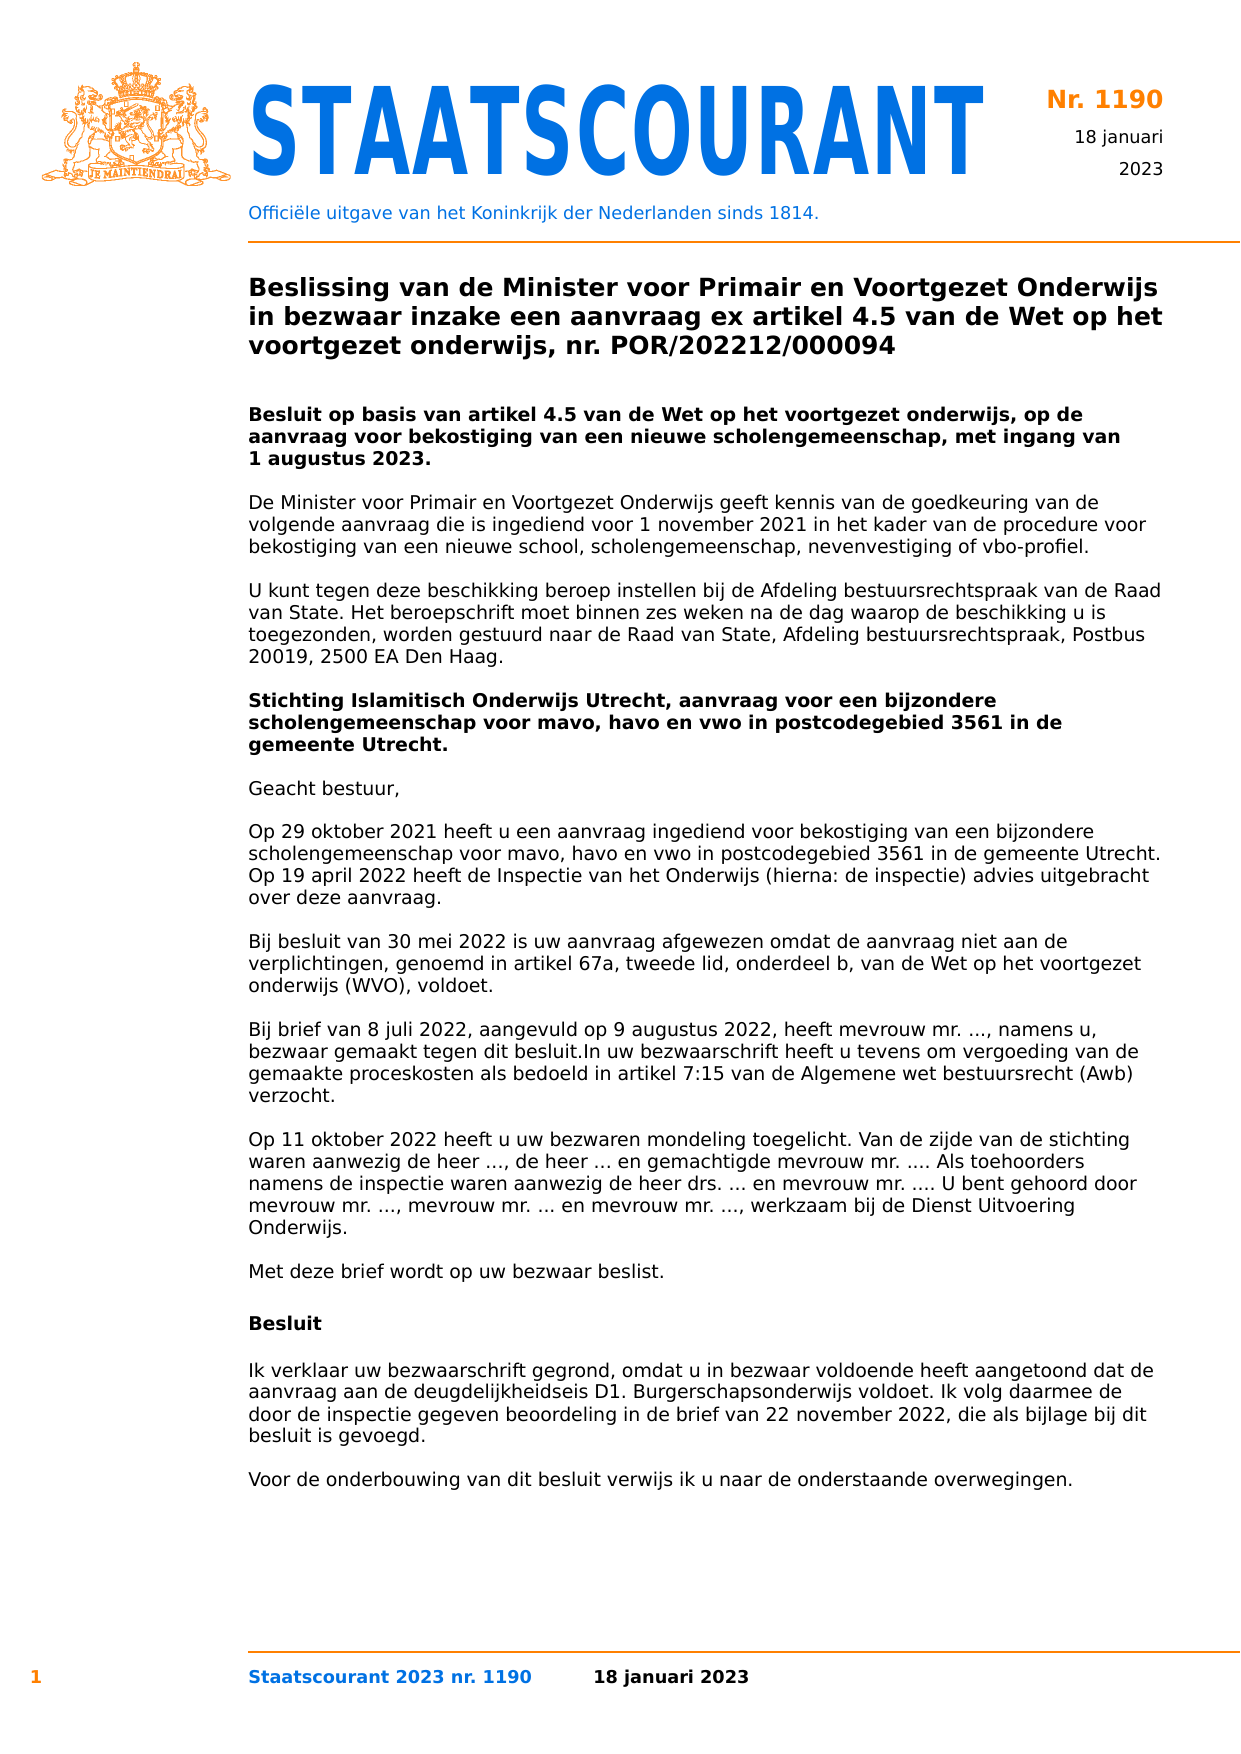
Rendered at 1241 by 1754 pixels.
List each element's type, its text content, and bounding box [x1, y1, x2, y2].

text U kunt tegen deze beschikking beroep instellen bij de Afdeling bestuursrechtspraak van de Raad van State. Het beroepschrift moet binnen zes weken na de dag waarop de beschikking u is toegezonden, worden gestuurd naar de Raad van State, Afdeling bestuursrechtspraak, Postbus 20019, 2500 EA Den Haag. [248, 580, 1163, 668]
text Voor de onderbouwing van dit besluit verwijs ik u naar de onderstaande overwegingen. [248, 1469, 1163, 1491]
text Besluit op basis van artikel 4.5 van de Wet op het voortgezet onderwijs, op de aanvraag voor bekostiging van een nieuwe scholengemeenschap, met ingang van 1 augustus 2023. [248, 404, 1163, 470]
table_cell 18 januari [998, 121, 1240, 153]
table_header STAATSCOURANT [248, 62, 998, 203]
picture [41, 62, 231, 186]
text Ik verklaar uw bezwaarschrift gegrond, omdat u in bezwaar voldoende heeft aangetoond dat de aanvraag aan de deugdelijkheidseis D1. Burgerschapsonderwijs voldoet. Ik volg daarmee de door de inspectie gegeven beoordeling in de brief van 22 november 2022, die als bijlage bij dit besluit is gevoegd. [248, 1359, 1163, 1447]
text Bij brief van 8 juli 2022, aangevuld op 9 augustus 2022, heeft mevrouw mr. ..., namens u, bezwaar gemaakt tegen dit besluit.In uw bezwaarschrift heeft u tevens om vergoeding van de gemaakte proceskosten als bedoeld in artikel 7:15 van de Algemene wet bestuursrecht (Awb) verzocht. [248, 1019, 1163, 1107]
subtitle Besluit [248, 1312, 1163, 1334]
text Bij besluit van 30 mei 2022 is uw aanvraag afgewezen omdat de aanvraag niet aan de verplichtingen, genoemd in artikel 67a, tweede lid, onderdeel b, van de Wet op het voortgezet onderwijs (WVO), voldoet. [248, 931, 1163, 997]
text Op 11 oktober 2022 heeft u uw bezwaren mondeling toegelicht. Van de zijde van de stichting waren aanwezig de heer ..., de heer ... en gemachtigde mevrouw mr. .... Als toehoorders namens de inspectie waren aanwezig de heer drs. ... en mevrouw mr. .... U bent gehoord door mevrouw mr. ..., mevrouw mr. ... en mevrouw mr. ..., werkzaam bij de Dienst Uitvoering Onderwijs. [248, 1129, 1163, 1239]
text Met deze brief wordt op uw bezwaar beslist. [248, 1261, 1163, 1282]
text Op 29 oktober 2021 heeft u een aanvraag ingediend voor bekostiging van een bijzondere scholengemeenschap voor mavo, havo en vwo in postcodegebied 3561 in de gemeente Utrecht. [248, 821, 1163, 865]
text Stichting Islamitisch Onderwijs Utrecht, aanvraag voor een bijzondere scholengemeenschap voor mavo, havo en vwo in postcodegebied 3561 in de gemeente Utrecht. [248, 690, 1163, 756]
text De Minister voor Primair en Voortgezet Onderwijs geeft kennis van de goedkeuring van de volgende aanvraag die is ingediend voor 1 november 2021 in het kader van de procedure voor bekostiging van een nieuwe school, scholengemeenschap, nevenvestiging of vbo-profiel. [248, 492, 1163, 558]
text Op 19 april 2022 heeft de Inspectie van het Onderwijs (hierna: de inspectie) advies uitgebracht over deze aanvraag. [248, 865, 1163, 909]
table_cell 2023 [998, 153, 1240, 203]
table_cell Officiële uitgave van het Koninkrijk der Nederlanden sinds 1814. [248, 203, 1240, 241]
table_header [25, 62, 248, 241]
subtitle Beslissing van de Minister voor Primair en Voortgezet Onderwijs in bezwaar inzake een aanvraag ex artikel 4.5 van de Wet op het voortgezet onderwijs, nr. POR/202212/000094 [248, 273, 1163, 361]
table_header Nr. 1190 [998, 62, 1240, 121]
text Geacht bestuur, [248, 777, 1163, 799]
